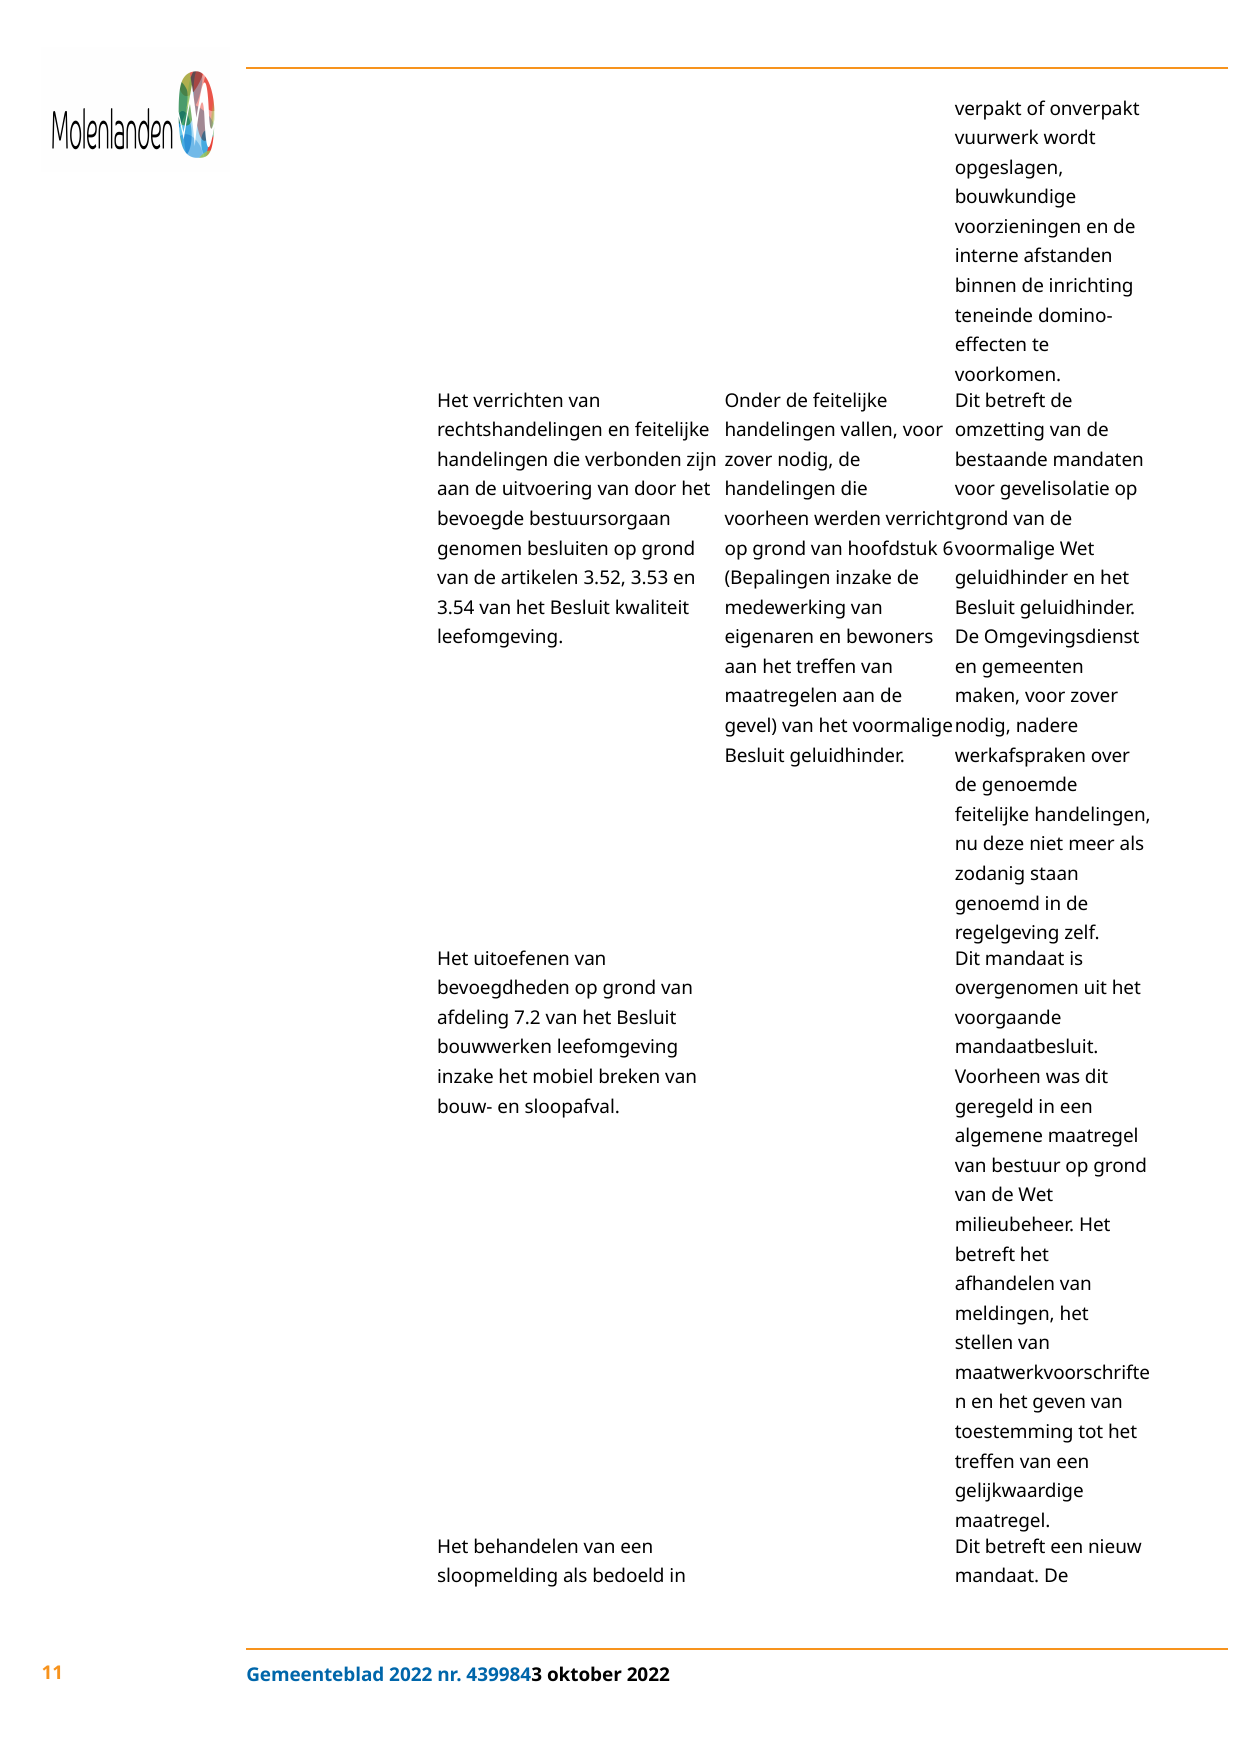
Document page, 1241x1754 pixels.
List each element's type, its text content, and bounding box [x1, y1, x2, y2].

table_cell Het behandelen van een sloopmelding als bedoeld in [437, 1533, 724, 1588]
table_cell [437, 95, 724, 387]
table_cell [724, 95, 954, 387]
table_cell [248, 1533, 437, 1588]
table_cell Het uitoefenen van bevoegdheden op grond van afdeling 7.2 van het Besluit bouwwerken leefomgeving inzake het mobiel breken van bouw- en sloopafval. [437, 945, 724, 1533]
table_cell Dit mandaat is overgenomen uit het voorgaande mandaatbesluit. Voorheen was dit geregeld in een algemene maatregel van bestuur op grond van de Wet milieubeheer. Het betreft het afhandelen van meldingen, het stellen van maatwerkvoorschriften en het geven van toestemming tot het treffen van een gelijkwaardige maatregel. [955, 945, 1152, 1533]
table_cell [248, 95, 437, 387]
table_cell Onder de feitelijke handelingen vallen, voor zover nodig, de handelingen die voorheen werden verricht op grond van hoofdstuk 6 (Bepalingen inzake de medewerking van eigenaren en bewoners aan het treffen van maatregelen aan de gevel) van het voormalige Besluit geluidhinder. [724, 387, 954, 945]
table_cell verpakt of onverpakt vuurwerk wordt opgeslagen, bouwkundige voorzieningen en de interne afstanden binnen de inrichting teneinde domino-effecten te voorkomen. [955, 95, 1152, 387]
table_cell [248, 945, 437, 1533]
table_cell Het verrichten van rechtshandelingen en feitelijke handelingen die verbonden zijn aan de uitvoering van door het bevoegde bestuursorgaan genomen besluiten op grond van de artikelen 3.52, 3.53 en 3.54 van het Besluit kwaliteit leefomgeving. [437, 387, 724, 945]
picture [41, 47, 231, 172]
table_cell Dit betreft een nieuw mandaat. De [955, 1533, 1152, 1588]
table_cell [724, 1533, 954, 1588]
table_cell Dit betreft de omzetting van de bestaande mandaten voor gevelisolatie op grond van de voormalige Wet geluidhinder en het Besluit geluidhinder. De Omgevingsdienst en gemeenten maken, voor zover nodig, nadere werkafspraken over de genoemde feitelijke handelingen, nu deze niet meer als zodanig staan genoemd in de regelgeving zelf. [955, 387, 1152, 945]
table_cell [248, 387, 437, 945]
table_cell [724, 945, 954, 1533]
